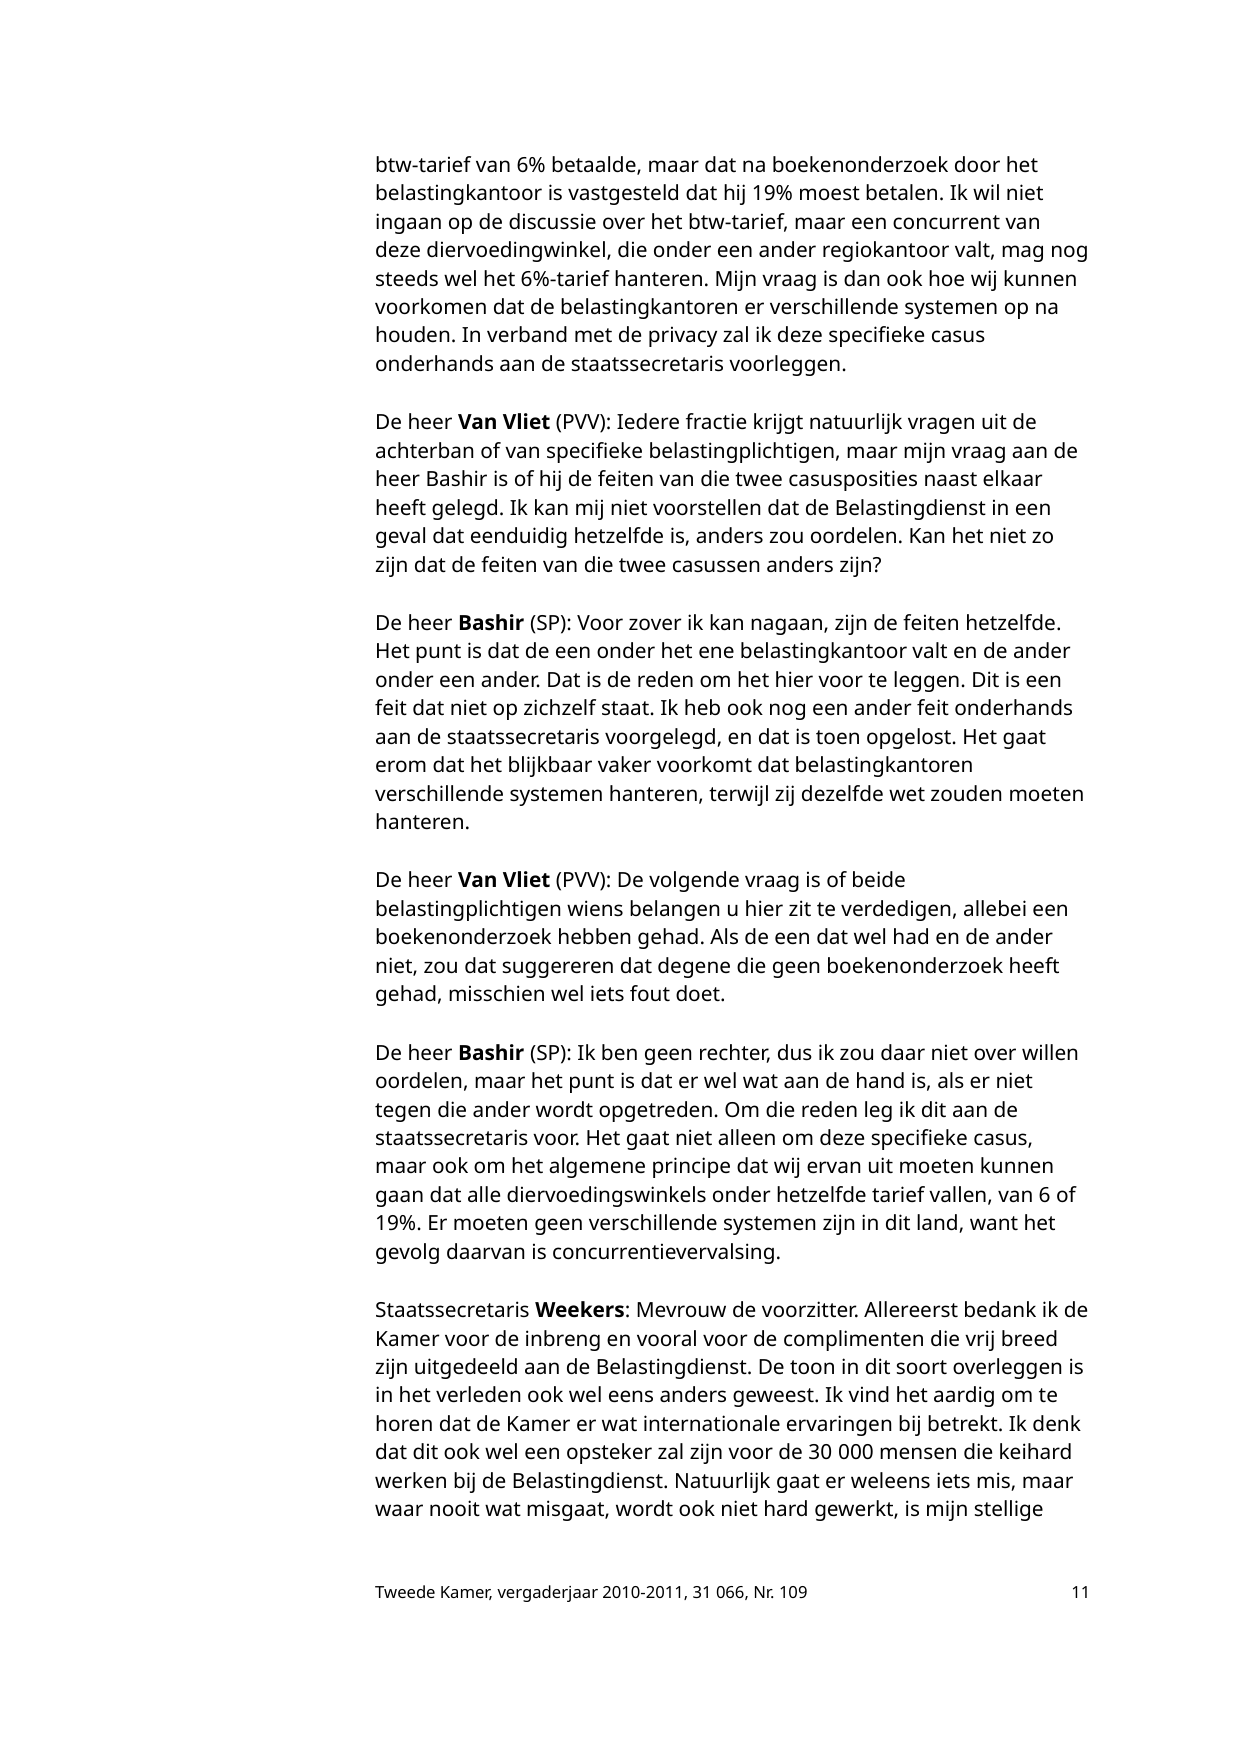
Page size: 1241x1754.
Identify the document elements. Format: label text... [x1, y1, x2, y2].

text De heer Van Vliet (PVV): Iedere fractie krijgt natuurlijk vragen uit de achterban of van specifieke belastingplichtigen, maar mijn vraag aan de heer Bashir is of hij de feiten van die twee casusposities naast elkaar heeft gelegd. Ik kan mij niet voorstellen dat de Belastingdienst in een geval dat eenduidig hetzelfde is, anders zou oordelen. Kan het niet zo zijn dat de feiten van die twee casussen anders zijn? [375, 407, 1090, 578]
text Staatssecretaris Weekers: Mevrouw de voorzitter. Allereerst bedank ik de Kamer voor de inbreng en vooral voor de complimenten die vrij breed zijn uitgedeeld aan de Belastingdienst. De toon in dit soort overleggen is in het verleden ook wel eens anders geweest. Ik vind het aardig om te horen dat de Kamer er wat internationale ervaringen bij betrekt. Ik denk dat dit ook wel een opsteker zal zijn voor de 30 000 mensen die keihard werken bij de Belastingdienst. Natuurlijk gaat er weleens iets mis, maar waar nooit wat misgaat, wordt ook niet hard gewerkt, is mijn stellige [375, 1295, 1090, 1523]
text De heer Bashir (SP): Voor zover ik kan nagaan, zijn de feiten hetzelfde. Het punt is dat de een onder het ene belastingkantoor valt en de ander onder een ander. Dat is de reden om het hier voor te leggen. Dit is een feit dat niet op zichzelf staat. Ik heb ook nog een ander feit onderhands aan de staatssecretaris voorgelegd, en dat is toen opgelost. Het gaat erom dat het blijkbaar vaker voorkomt dat belastingkantoren verschillende systemen hanteren, terwijl zij dezelfde wet zouden moeten hanteren. [375, 608, 1090, 836]
text De heer Van Vliet (PVV): De volgende vraag is of beide belastingplichtigen wiens belangen u hier zit te verdedigen, allebei een boekenonderzoek hebben gehad. Als de een dat wel had en de ander niet, zou dat suggereren dat degene die geen boekenonderzoek heeft gehad, misschien wel iets fout doet. [375, 866, 1090, 1008]
text De heer Bashir (SP): Ik ben geen rechter, dus ik zou daar niet over willen oordelen, maar het punt is dat er wel wat aan de hand is, als er niet tegen die ander wordt opgetreden. Om die reden leg ik dit aan de staatssecretaris voor. Het gaat niet alleen om deze specifieke casus, maar ook om het algemene principe dat wij ervan uit moeten kunnen gaan dat alle diervoedingswinkels onder hetzelfde tarief vallen, van 6 of 19%. Er moeten geen verschillende systemen zijn in dit land, want het gevolg daarvan is concurrentievervalsing. [375, 1038, 1090, 1265]
text btw-tarief van 6% betaalde, maar dat na boekenonderzoek door het belastingkantoor is vastgesteld dat hij 19% moest betalen. Ik wil niet ingaan op de discussie over het btw-tarief, maar een concurrent van deze diervoedingwinkel, die onder een ander regiokantoor valt, mag nog steeds wel het 6%-tarief hanteren. Mijn vraag is dan ook hoe wij kunnen voorkomen dat de belastingkantoren er verschillende systemen op na houden. In verband met de privacy zal ik deze specifieke casus onderhands aan de staatssecretaris voorleggen. [375, 150, 1090, 377]
